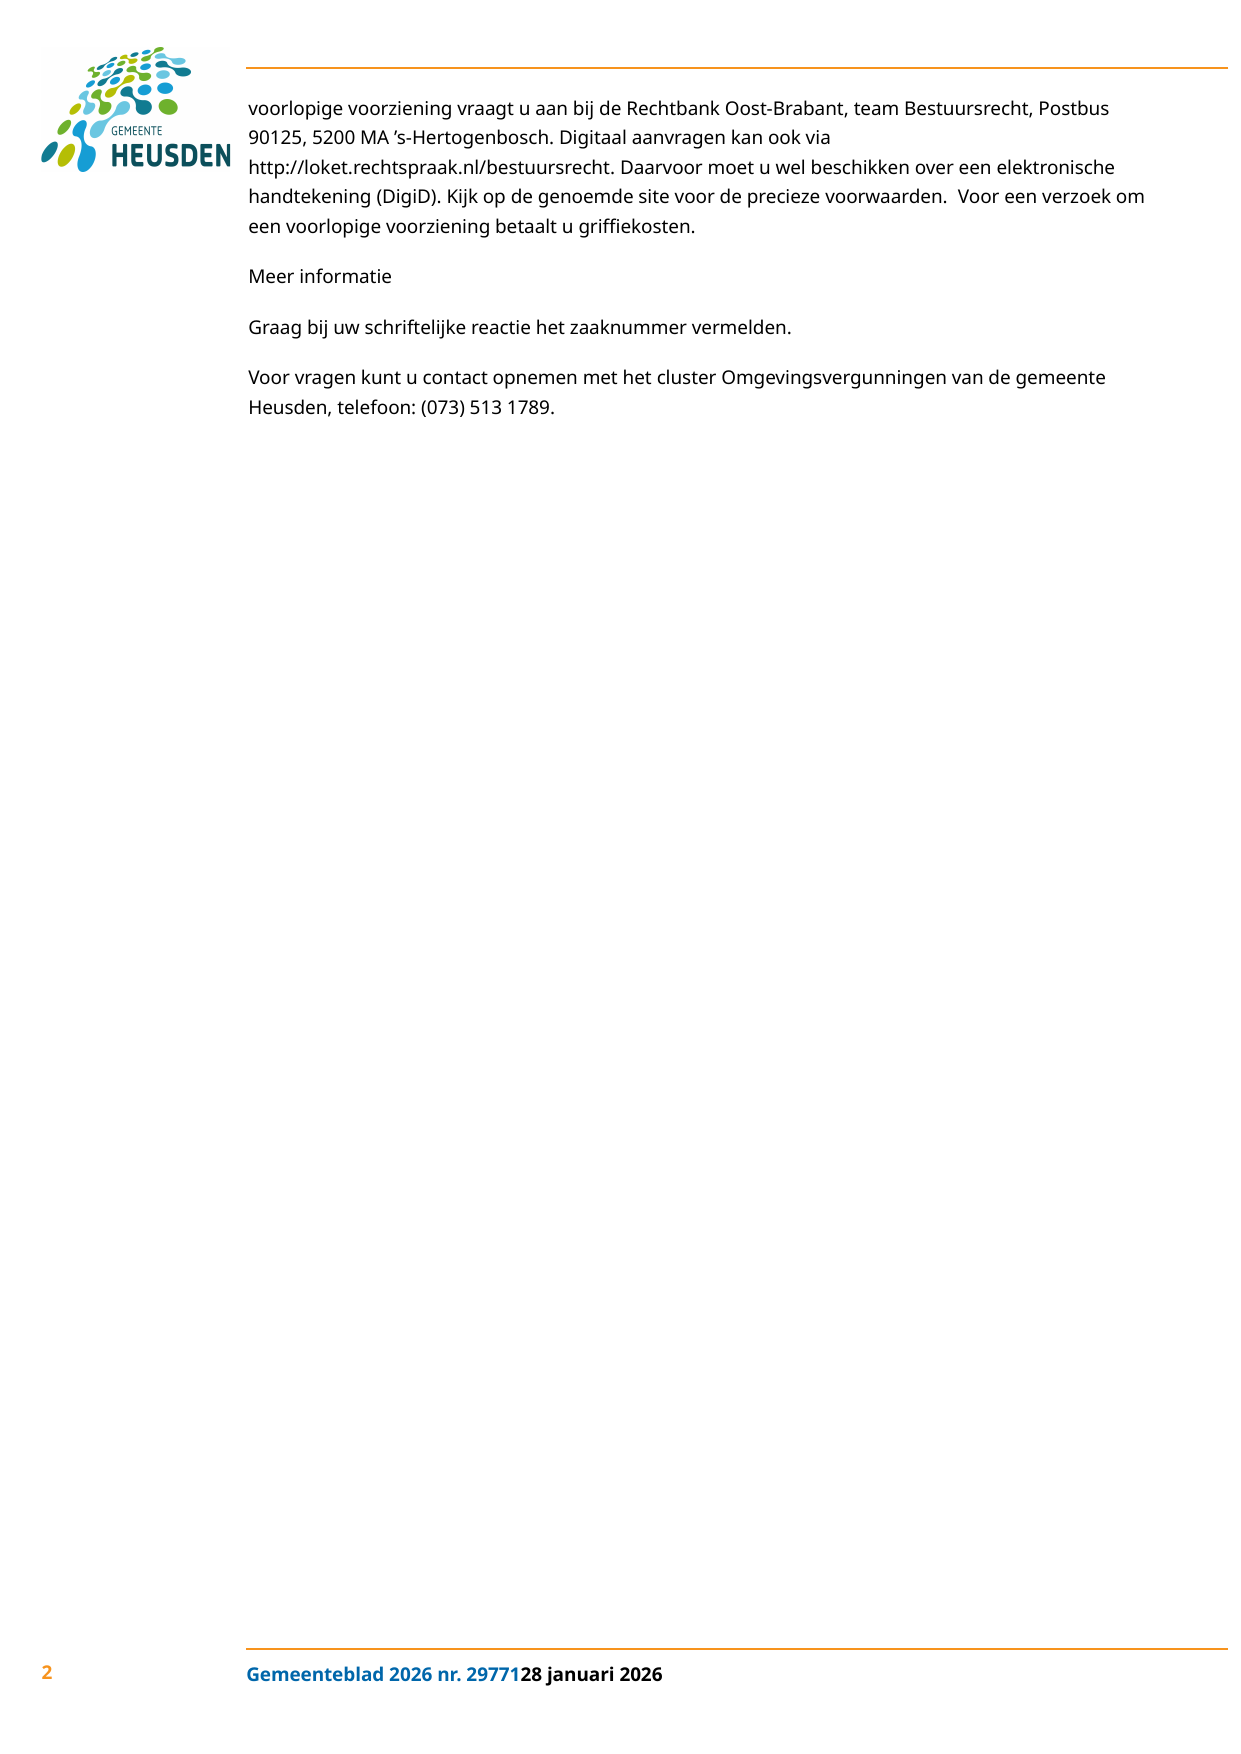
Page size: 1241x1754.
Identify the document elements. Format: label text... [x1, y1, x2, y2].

text Graag bij uw schriftelijke reactie het zaaknummer vermelden. [248, 314, 1152, 340]
text Voor vragen kunt u contact opnemen met het cluster Omgevingsvergunningen van de gemeente Heusden, telefoon: (073) 513 1789. [248, 364, 1152, 420]
text voorlopige voorziening vraagt u aan bij de Rechtbank Oost-Brabant, team Bestuursrecht, Postbus 90125, 5200 MA ’s-Hertogenbosch. Digitaal aanvragen kan ook via http://loket.rechtspraak.nl/bestuursrecht. Daarvoor moet u wel beschikken over een elektronische handtekening (DigiD). Kijk op de genoemde site voor de precieze voorwaarden. Voor een verzoek om een voorlopige voorziening betaalt u griffiekosten. [248, 95, 1152, 239]
picture [41, 47, 231, 172]
text Meer informatie [248, 263, 1152, 289]
